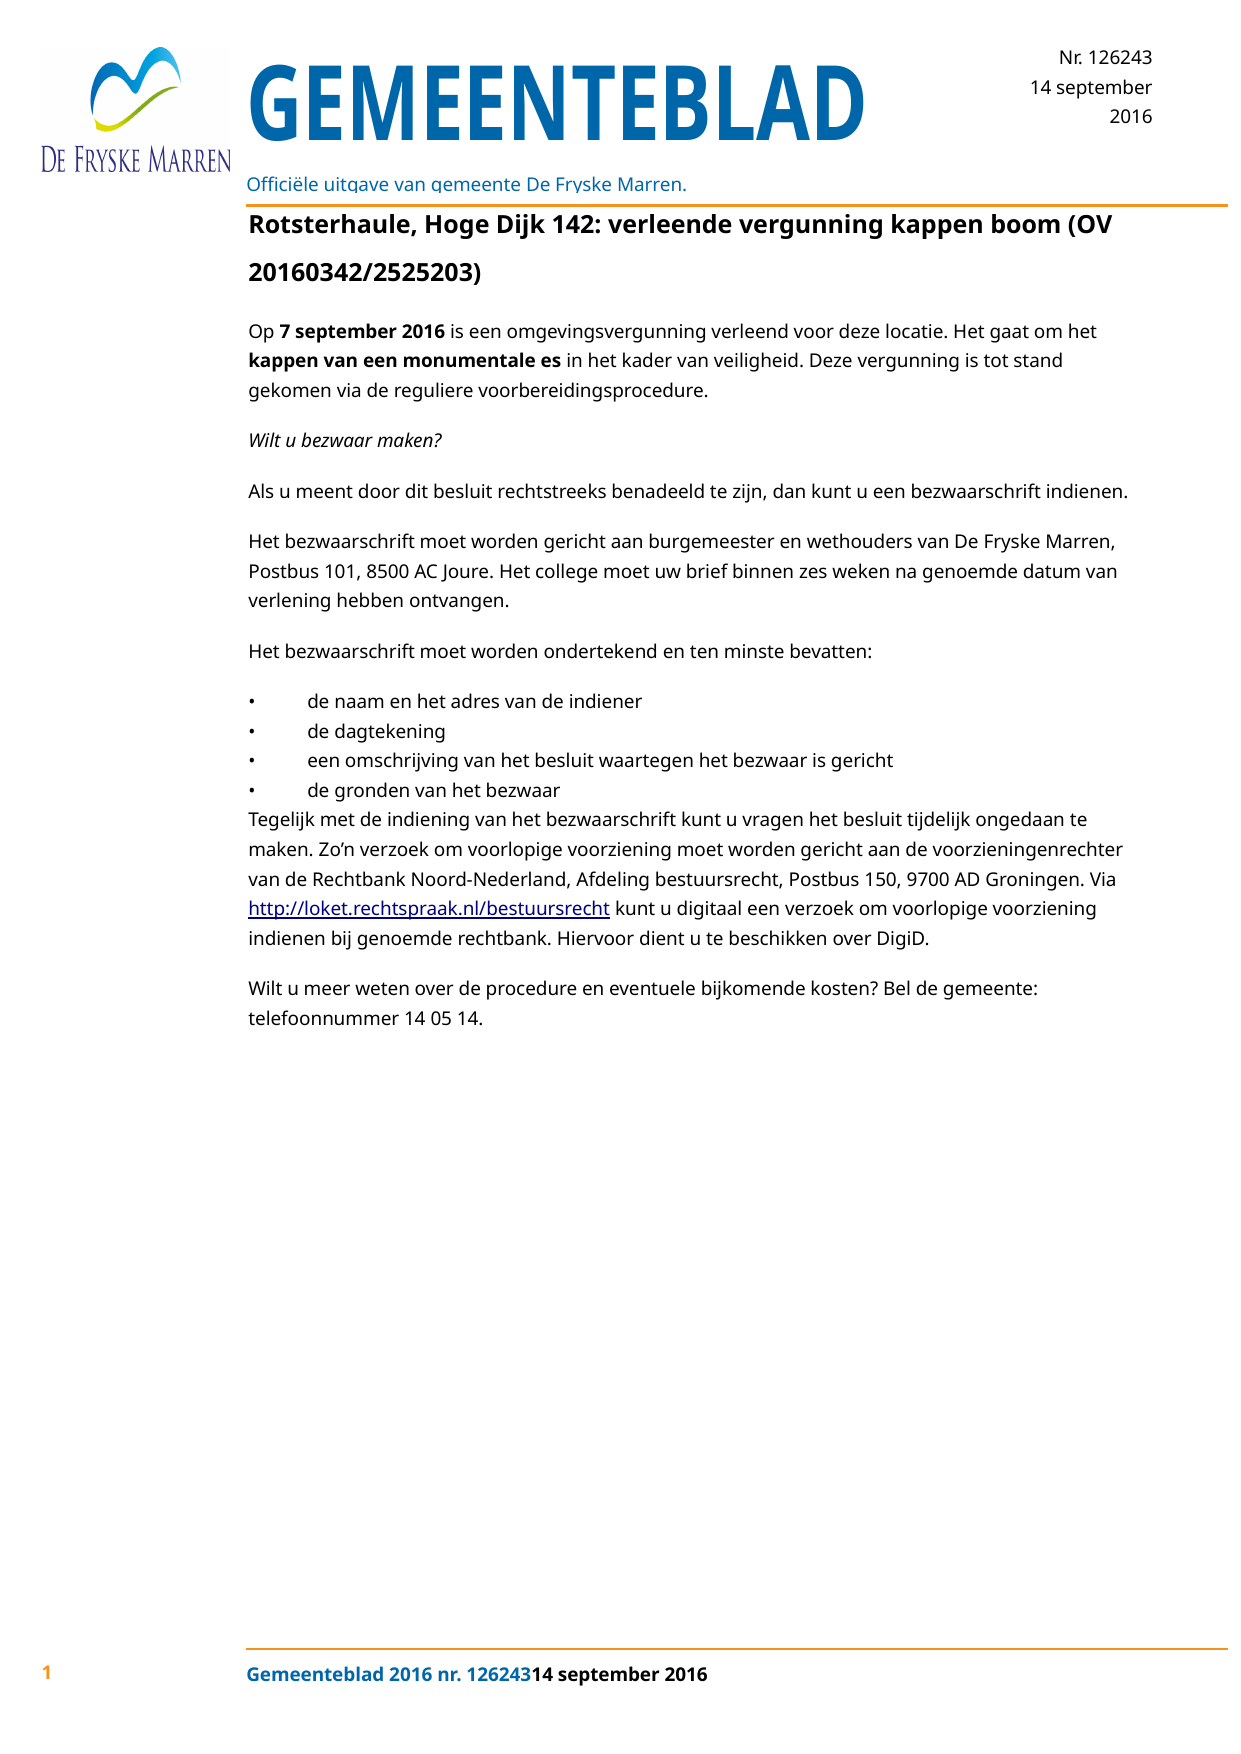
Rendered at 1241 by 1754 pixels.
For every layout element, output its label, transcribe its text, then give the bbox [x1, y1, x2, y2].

text Op 7 september 2016 is een omgevingsvergunning verleend voor deze locatie. Het gaat om het kappen van een monumentale es in het kader van veiligheid. Deze vergunning is tot stand gekomen via de reguliere voorbereidingsprocedure. [248, 318, 1152, 403]
text Het bezwaarschrift moet worden gericht aan burgemeester en wethouders van De Fryske Marren, Postbus 101, 8500 AC Joure. Het college moet uw brief binnen zes weken na genoemde datum van verlening hebben ontvangen. [248, 528, 1152, 613]
text Rotsterhaule, Hoge Dijk 142: verleende vergunning kappen boom (OV 20160342/2525203) [248, 207, 1152, 288]
list de naam en het adres van de indiener [248, 688, 1152, 714]
list een omschrijving van het besluit waartegen het bezwaar is gericht [248, 747, 1152, 773]
picture [41, 47, 231, 172]
text Wilt u bezwaar maken? [248, 427, 1152, 453]
text Als u meent door dit besluit rechtstreeks benadeeld te zijn, dan kunt u een bezwaarschrift indienen. [248, 478, 1152, 504]
list de dagtekening [248, 718, 1152, 744]
text Tegelijk met de indiening van het bezwaarschrift kunt u vragen het besluit tijdelijk ongedaan te maken. Zo’n verzoek om voorlopige voorziening moet worden gericht aan de voorzieningenrechter van de Rechtbank Noord-Nederland, Afdeling bestuursrecht, Postbus 150, 9700 AD Groningen. Via http://loket.rechtspraak.nl/bestuursrecht kunt u digitaal een verzoek om voorlopige voorziening indienen bij genoemde rechtbank. Hiervoor dient u te beschikken over DigiD. [248, 807, 1152, 951]
text Wilt u meer weten over de procedure en eventuele bijkomende kosten? Bel de gemeente: telefoonnummer 14 05 14. [248, 975, 1152, 1031]
list de gronden van het bezwaar [248, 777, 1152, 803]
text Het bezwaarschrift moet worden ondertekend en ten minste bevatten: [248, 638, 1152, 664]
